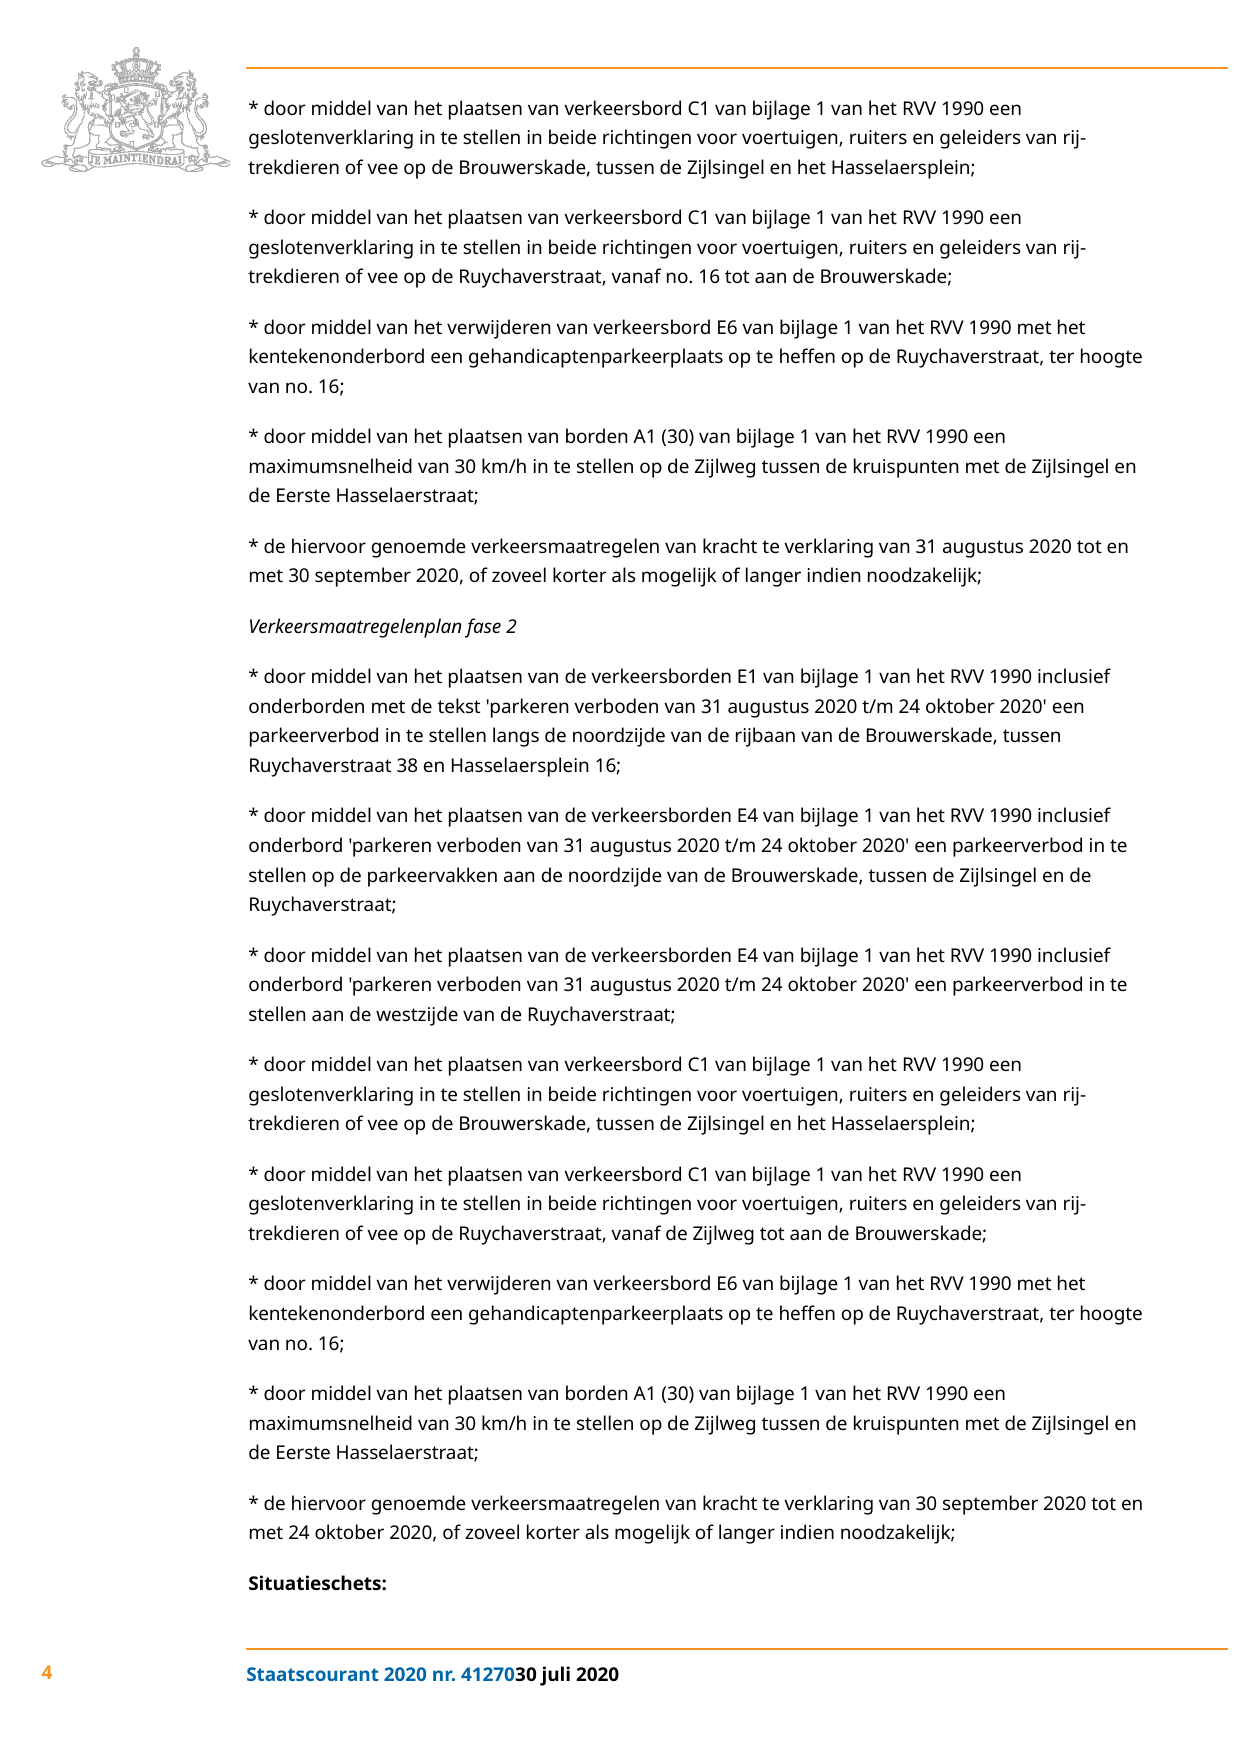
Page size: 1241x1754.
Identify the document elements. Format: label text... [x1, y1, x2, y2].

text * door middel van het plaatsen van de verkeersborden E4 van bijlage 1 van het RVV 1990 inclusief onderbord 'parkeren verboden van 31 augustus 2020 t/m 24 oktober 2020' een parkeerverbod in te stellen aan de westzijde van de Ruychaverstraat; [248, 942, 1152, 1027]
text * door middel van het plaatsen van verkeersbord C1 van bijlage 1 van het RVV 1990 een geslotenverklaring in te stellen in beide richtingen voor voertuigen, ruiters en geleiders van rij- trekdieren of vee op de Ruychaverstraat, vanaf de Zijlweg tot aan de Brouwerskade; [248, 1161, 1152, 1246]
text * de hiervoor genoemde verkeersmaatregelen van kracht te verklaring van 30 september 2020 tot en met 24 oktober 2020, of zoveel korter als mogelijk of langer indien noodzakelijk; [248, 1490, 1152, 1545]
text * door middel van het verwijderen van verkeersbord E6 van bijlage 1 van het RVV 1990 met het kentekenonderbord een gehandicaptenparkeerplaats op te heffen op de Ruychaverstraat, ter hoogte van no. 16; [248, 1271, 1152, 1356]
text * door middel van het plaatsen van de verkeersborden E1 van bijlage 1 van het RVV 1990 inclusief onderborden met de tekst 'parkeren verboden van 31 augustus 2020 t/m 24 oktober 2020' een parkeerverbod in te stellen langs de noordzijde van de rijbaan van de Brouwerskade, tussen Ruychaverstraat 38 en Hasselaersplein 16; [248, 663, 1152, 778]
text Verkeersmaatregelenplan fase 2 [248, 613, 1152, 639]
text * door middel van het plaatsen van verkeersbord C1 van bijlage 1 van het RVV 1990 een geslotenverklaring in te stellen in beide richtingen voor voertuigen, ruiters en geleiders van rij- trekdieren of vee op de Brouwerskade, tussen de Zijlsingel en het Hasselaersplein; [248, 95, 1152, 180]
text * door middel van het plaatsen van borden A1 (30) van bijlage 1 van het RVV 1990 een maximumsnelheid van 30 km/h in te stellen op de Zijlweg tussen de kruispunten met de Zijlsingel en de Eerste Hasselaerstraat; [248, 1380, 1152, 1465]
text Situatieschets: [248, 1570, 1152, 1596]
text * door middel van het plaatsen van verkeersbord C1 van bijlage 1 van het RVV 1990 een geslotenverklaring in te stellen in beide richtingen voor voertuigen, ruiters en geleiders van rij- trekdieren of vee op de Ruychaverstraat, vanaf no. 16 tot aan de Brouwerskade; [248, 204, 1152, 289]
text * door middel van het verwijderen van verkeersbord E6 van bijlage 1 van het RVV 1990 met het kentekenonderbord een gehandicaptenparkeerplaats op te heffen op de Ruychaverstraat, ter hoogte van no. 16; [248, 314, 1152, 399]
text * door middel van het plaatsen van de verkeersborden E4 van bijlage 1 van het RVV 1990 inclusief onderbord 'parkeren verboden van 31 augustus 2020 t/m 24 oktober 2020' een parkeerverbod in te stellen op de parkeervakken aan de noordzijde van de Brouwerskade, tussen de Zijlsingel en de Ruychaverstraat; [248, 803, 1152, 917]
picture [41, 47, 231, 172]
text * door middel van het plaatsen van borden A1 (30) van bijlage 1 van het RVV 1990 een maximumsnelheid van 30 km/h in te stellen op de Zijlweg tussen de kruispunten met de Zijlsingel en de Eerste Hasselaerstraat; [248, 423, 1152, 508]
text * door middel van het plaatsen van verkeersbord C1 van bijlage 1 van het RVV 1990 een geslotenverklaring in te stellen in beide richtingen voor voertuigen, ruiters en geleiders van rij- trekdieren of vee op de Brouwerskade, tussen de Zijlsingel en het Hasselaersplein; [248, 1051, 1152, 1136]
text * de hiervoor genoemde verkeersmaatregelen van kracht te verklaring van 31 augustus 2020 tot en met 30 september 2020, of zoveel korter als mogelijk of langer indien noodzakelijk; [248, 533, 1152, 588]
